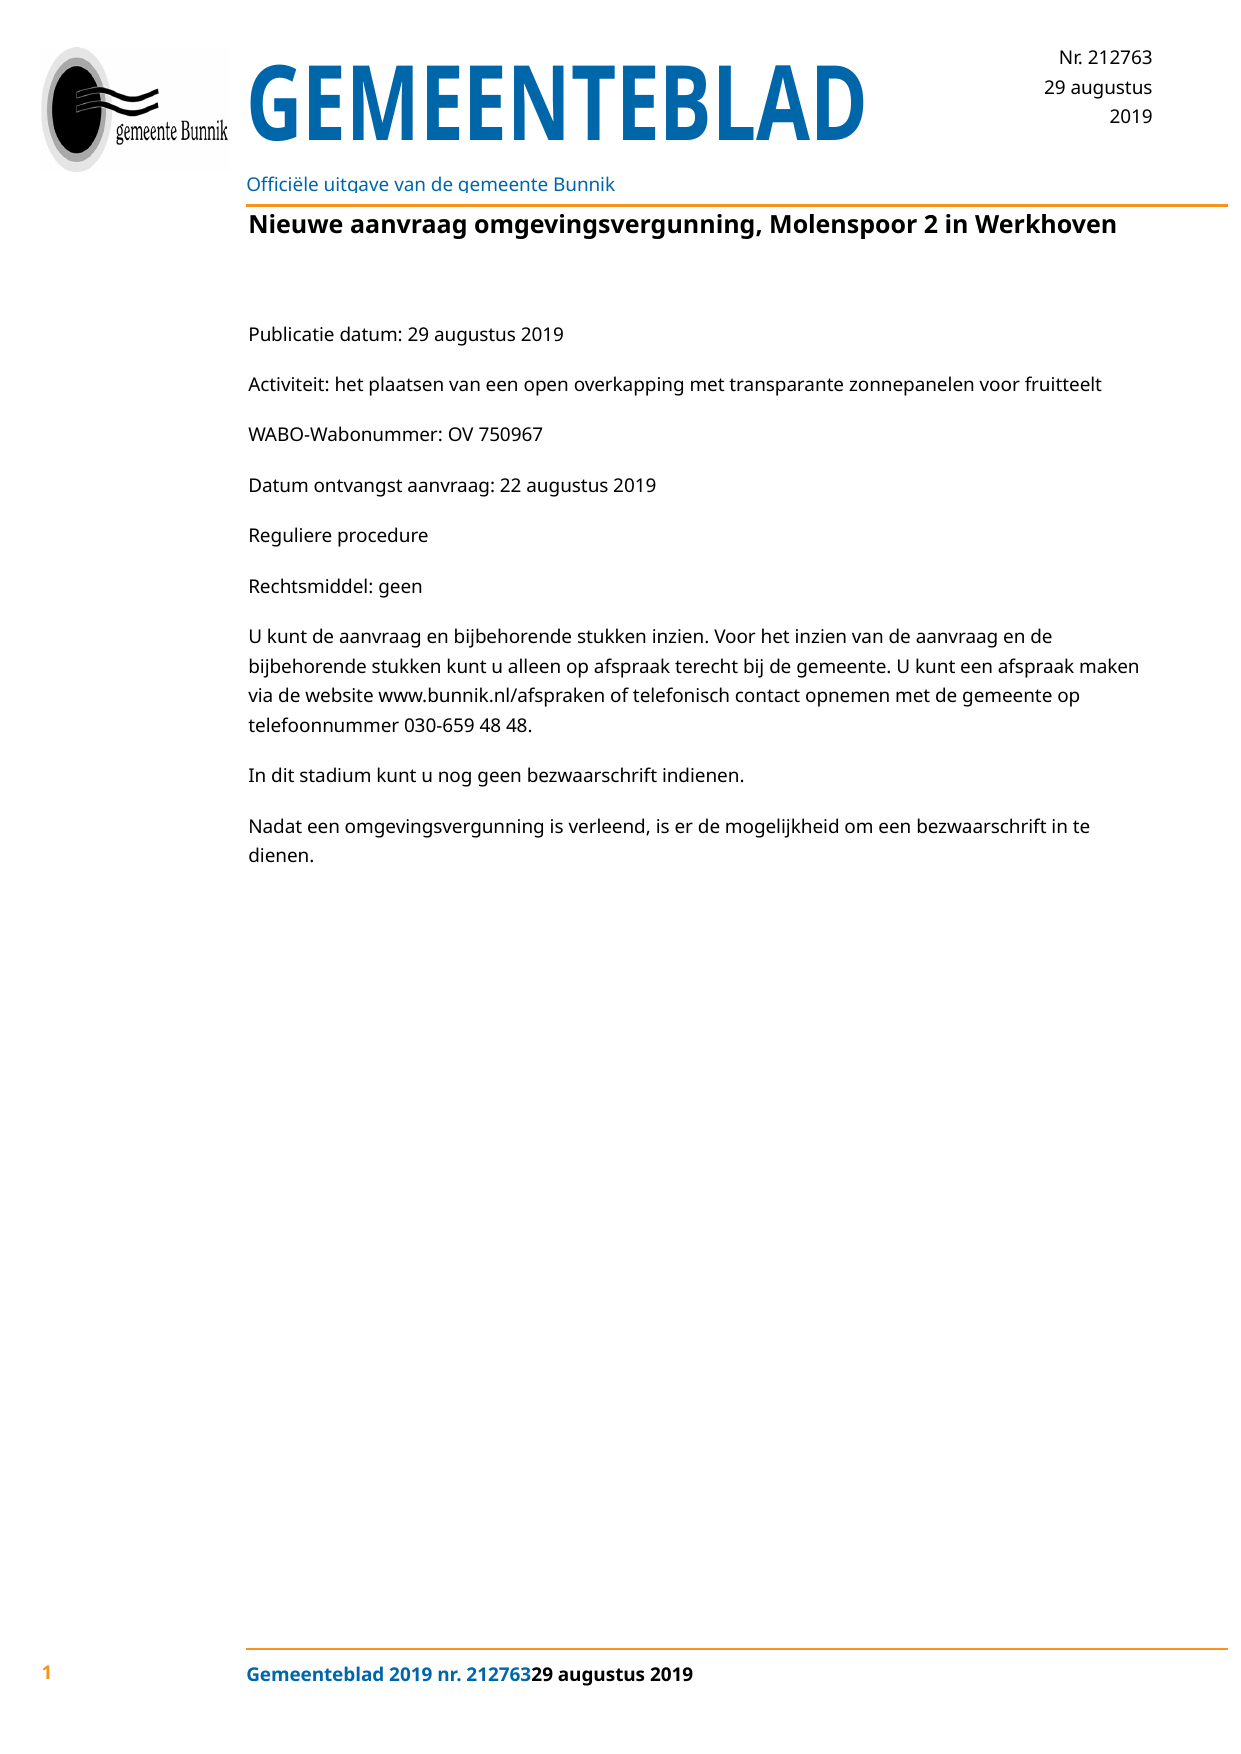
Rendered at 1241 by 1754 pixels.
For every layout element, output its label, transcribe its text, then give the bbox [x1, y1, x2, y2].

text Rechtsmiddel: geen [248, 573, 1152, 598]
text Nadat een omgevingsvergunning is verleend, is er de mogelijkheid om een bezwaarschrift in te dienen. [248, 813, 1152, 868]
text In dit stadium kunt u nog geen bezwaarschrift indienen. [248, 762, 1152, 788]
text Datum ontvangst aanvraag: 22 augustus 2019 [248, 472, 1152, 498]
text Nieuwe aanvraag omgevingsvergunning, Molenspoor 2 in Werkhoven [248, 207, 1152, 241]
text Publicatie datum: 29 augustus 2019 [248, 321, 1152, 346]
text Reguliere procedure [248, 522, 1152, 548]
text U kunt de aanvraag en bijbehorende stukken inzien. Voor het inzien van de aanvraag en de bijbehorende stukken kunt u alleen op afspraak terecht bij de gemeente. U kunt een afspraak maken via de website www.bunnik.nl/afspraken of telefonisch contact opnemen met de gemeente op telefoonnummer 030-659 48 48. [248, 623, 1152, 738]
picture [41, 47, 231, 172]
text Activiteit: het plaatsen van een open overkapping met transparante zonnepanelen voor fruitteelt [248, 371, 1152, 397]
text WABO-Wabonummer: OV 750967 [248, 422, 1152, 447]
